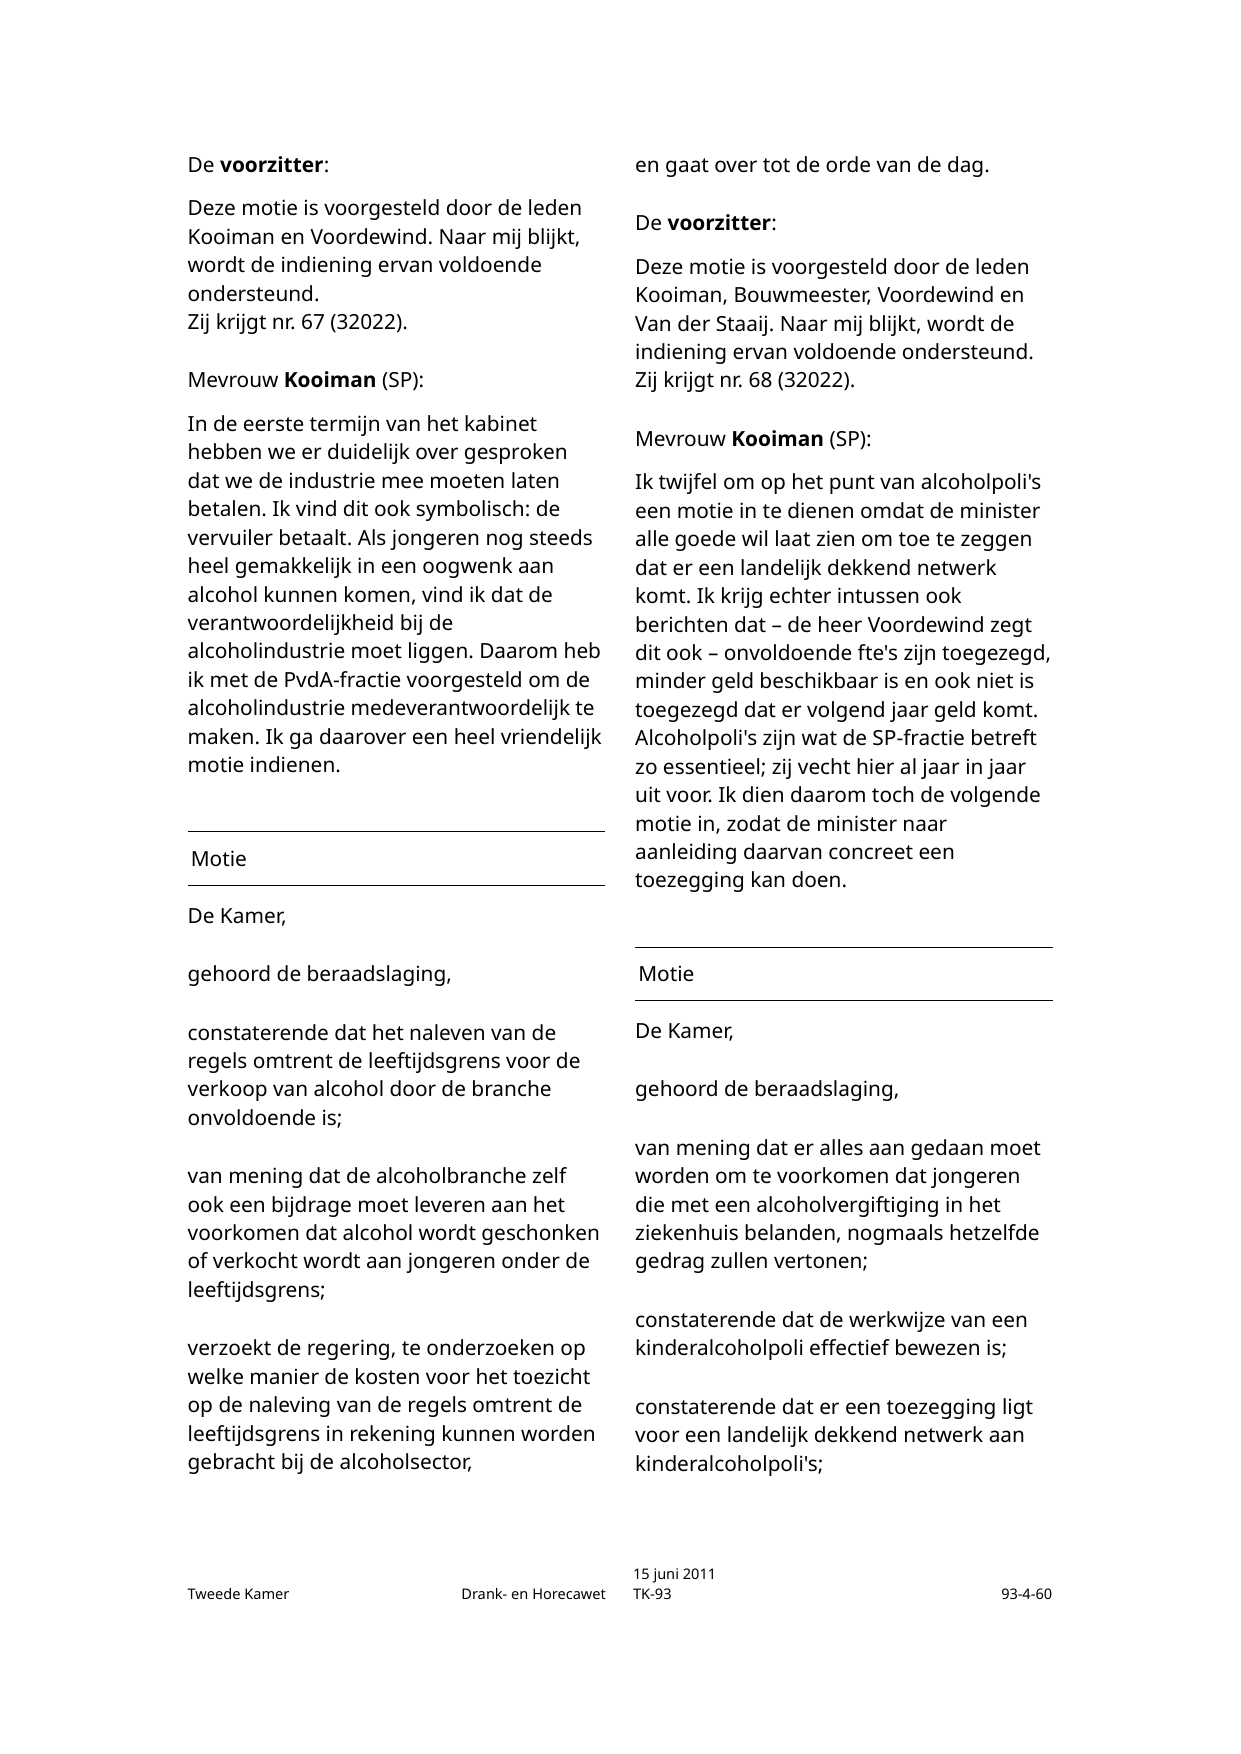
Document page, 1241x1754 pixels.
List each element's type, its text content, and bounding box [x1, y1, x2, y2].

text van mening dat de alcoholbranche zelf ook een bijdrage moet leveren aan het voorkomen dat alcohol wordt geschonken of verkocht wordt aan jongeren onder de leeftijdsgrens; [187, 1161, 605, 1303]
subtitle Motie [187, 832, 605, 886]
text en gaat over tot de orde van de dag. [635, 150, 1053, 178]
text verzoekt de regering, te onderzoeken op welke manier de kosten voor het toezicht op de naleving van de regels omtrent de leeftijdsgrens in rekening kunnen worden gebracht bij de alcoholsector, [187, 1333, 605, 1476]
text In de eerste termijn van het kabinet hebben we er duidelijk over gesproken dat we de industrie mee moeten laten betalen. Ik vind dit ook symbolisch: de vervuiler betaalt. Als jongeren nog steeds heel gemakkelijk in een oogwenk aan alcohol kunnen komen, vind ik dat de verantwoordelijkheid bij de alcoholindustrie moet liggen. Daarom heb ik met de PvdA-fractie voorgesteld om de alcoholindustrie medeverantwoordelijk te maken. Ik ga daarover een heel vriendelijk motie indienen. [187, 409, 605, 779]
text constaterende dat het naleven van de regels omtrent de leeftijdsgrens voor de verkoop van alcohol door de branche onvoldoende is; [187, 1018, 605, 1131]
text Deze motie is voorgesteld door de leden Kooiman, Bouwmeester, Voordewind en Van der Staaij. Naar mij blijkt, wordt de indiening ervan voldoende ondersteund. [635, 252, 1053, 366]
text Mevrouw Kooiman (SP): [187, 366, 605, 394]
text Zij krijgt nr. 68 (32022). [635, 366, 1053, 394]
text Deze motie is voorgesteld door de leden Kooiman en Voordewind. Naar mij blijkt, wordt de indiening ervan voldoende ondersteund. [187, 193, 605, 307]
text gehoord de beraadslaging, [635, 1074, 1053, 1103]
text Zij krijgt nr. 67 (32022). [187, 307, 605, 336]
text van mening dat er alles aan gedaan moet worden om te voorkomen dat jongeren die met een alcoholvergiftiging in het ziekenhuis belanden, nogmaals hetzelfde gedrag zullen vertonen; [635, 1133, 1053, 1275]
text Ik twijfel om op het punt van alcoholpoli's een motie in te dienen omdat de minister alle goede wil laat zien om toe te zeggen dat er een landelijk dekkend netwerk komt. Ik krijg echter intussen ook berichten dat – de heer Voordewind zegt dit ook – onvoldoende fte's zijn toegezegd, minder geld beschikbaar is en ook niet is toegezegd dat er volgend jaar geld komt. Alcoholpoli's zijn wat de SP-fractie betreft zo essentieel; zij vecht hier al jaar in jaar uit voor. Ik dien daarom toch de volgende motie in, zodat de minister naar aanleiding daarvan concreet een toezegging kan doen. [635, 467, 1053, 894]
text Mevrouw Kooiman (SP): [635, 424, 1053, 452]
text De voorzitter: [635, 208, 1053, 237]
text De voorzitter: [187, 150, 605, 178]
text De Kamer, [187, 901, 605, 929]
text constaterende dat de werkwijze van een kinderalcoholpoli effectief bewezen is; [635, 1305, 1053, 1362]
text De Kamer, [635, 1016, 1053, 1044]
text constaterende dat er een toezegging ligt voor een landelijk dekkend netwerk aan kinderalcoholpoli's; [635, 1392, 1053, 1477]
text gehoord de beraadslaging, [187, 959, 605, 988]
subtitle Motie [635, 948, 1053, 1000]
